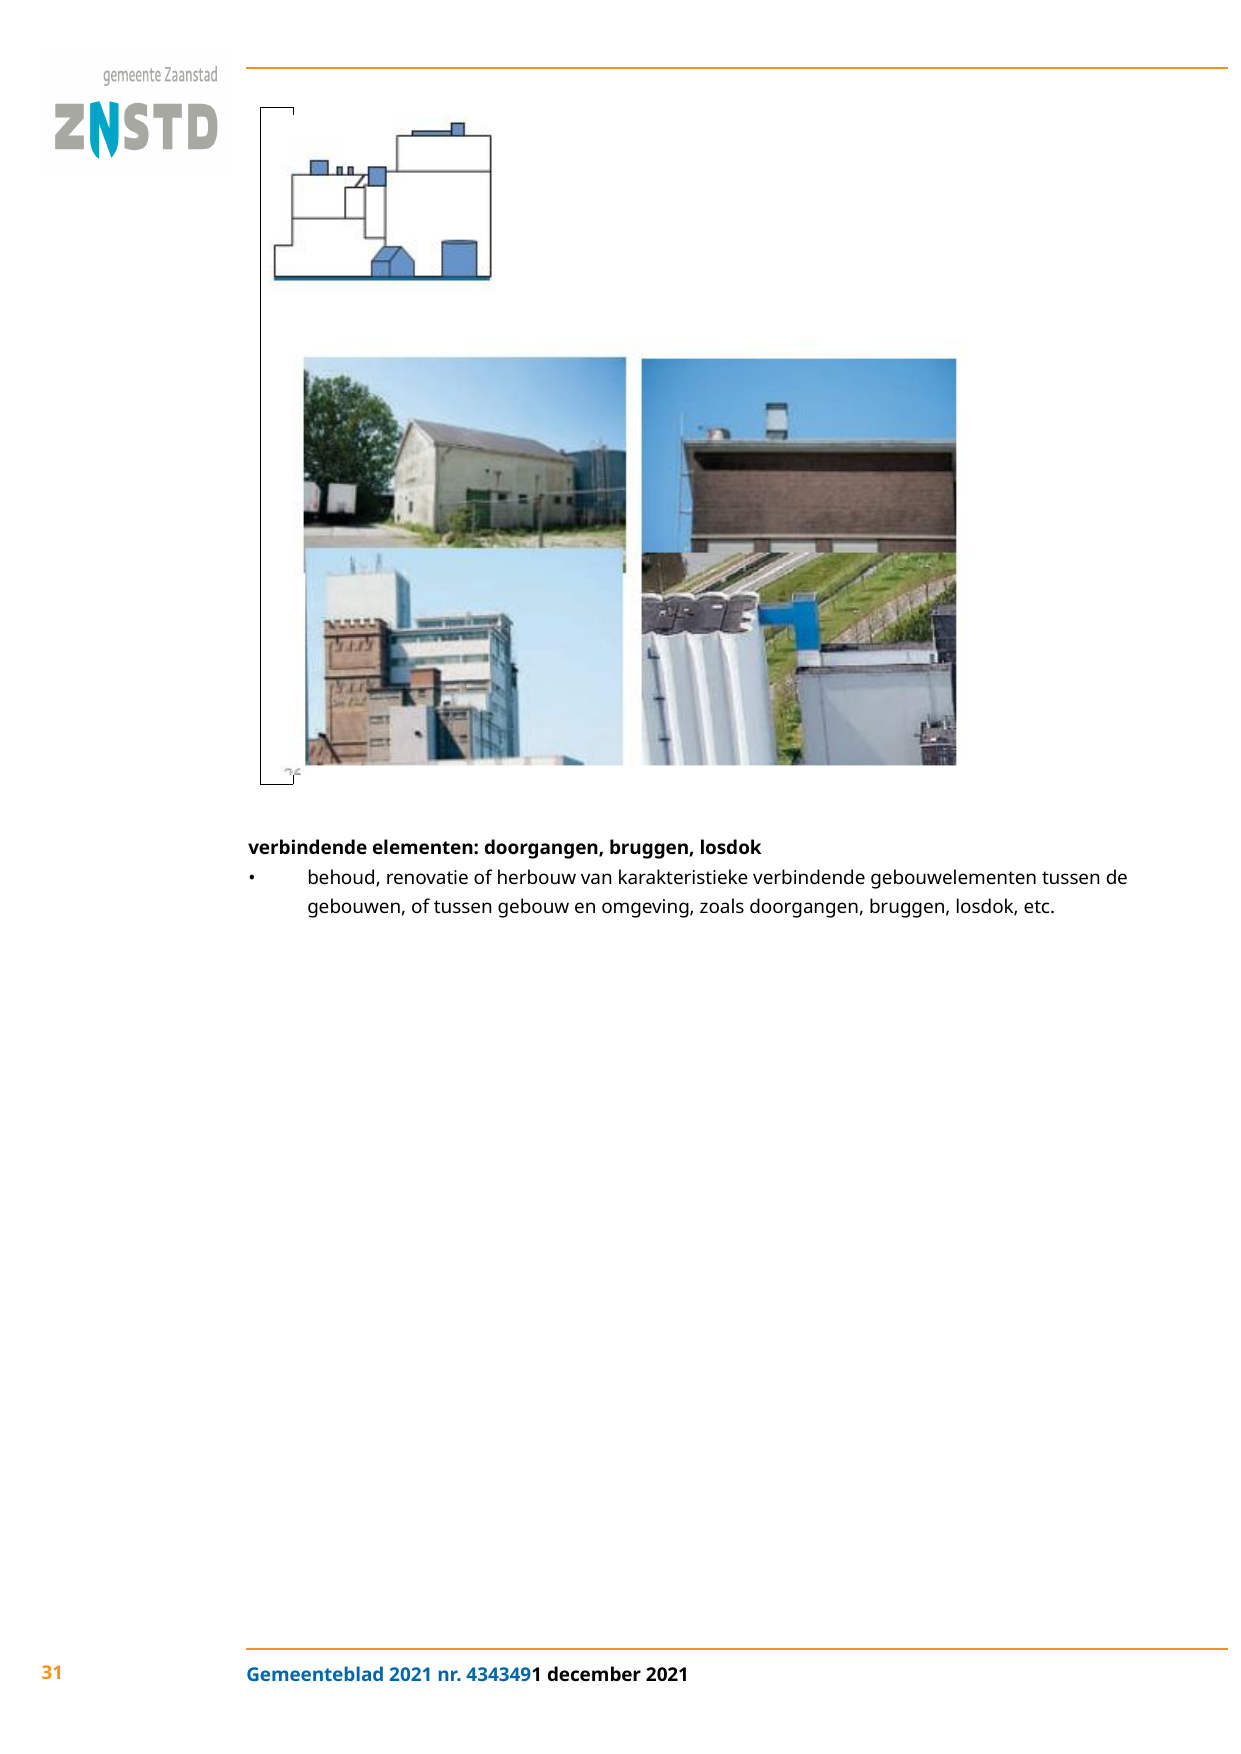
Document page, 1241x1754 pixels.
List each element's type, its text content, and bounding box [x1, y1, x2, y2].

picture [41, 47, 231, 172]
list behoud, renovatie of herbouw van karakteristieke verbindende gebouwelementen tussen de gebouwen, of tussen gebouw en omgeving, zoals doorgangen, bruggen, losdok, etc. [248, 864, 1152, 919]
picture [268, 115, 969, 775]
text verbindende elementen: doorgangen, bruggen, losdok [248, 834, 1152, 860]
